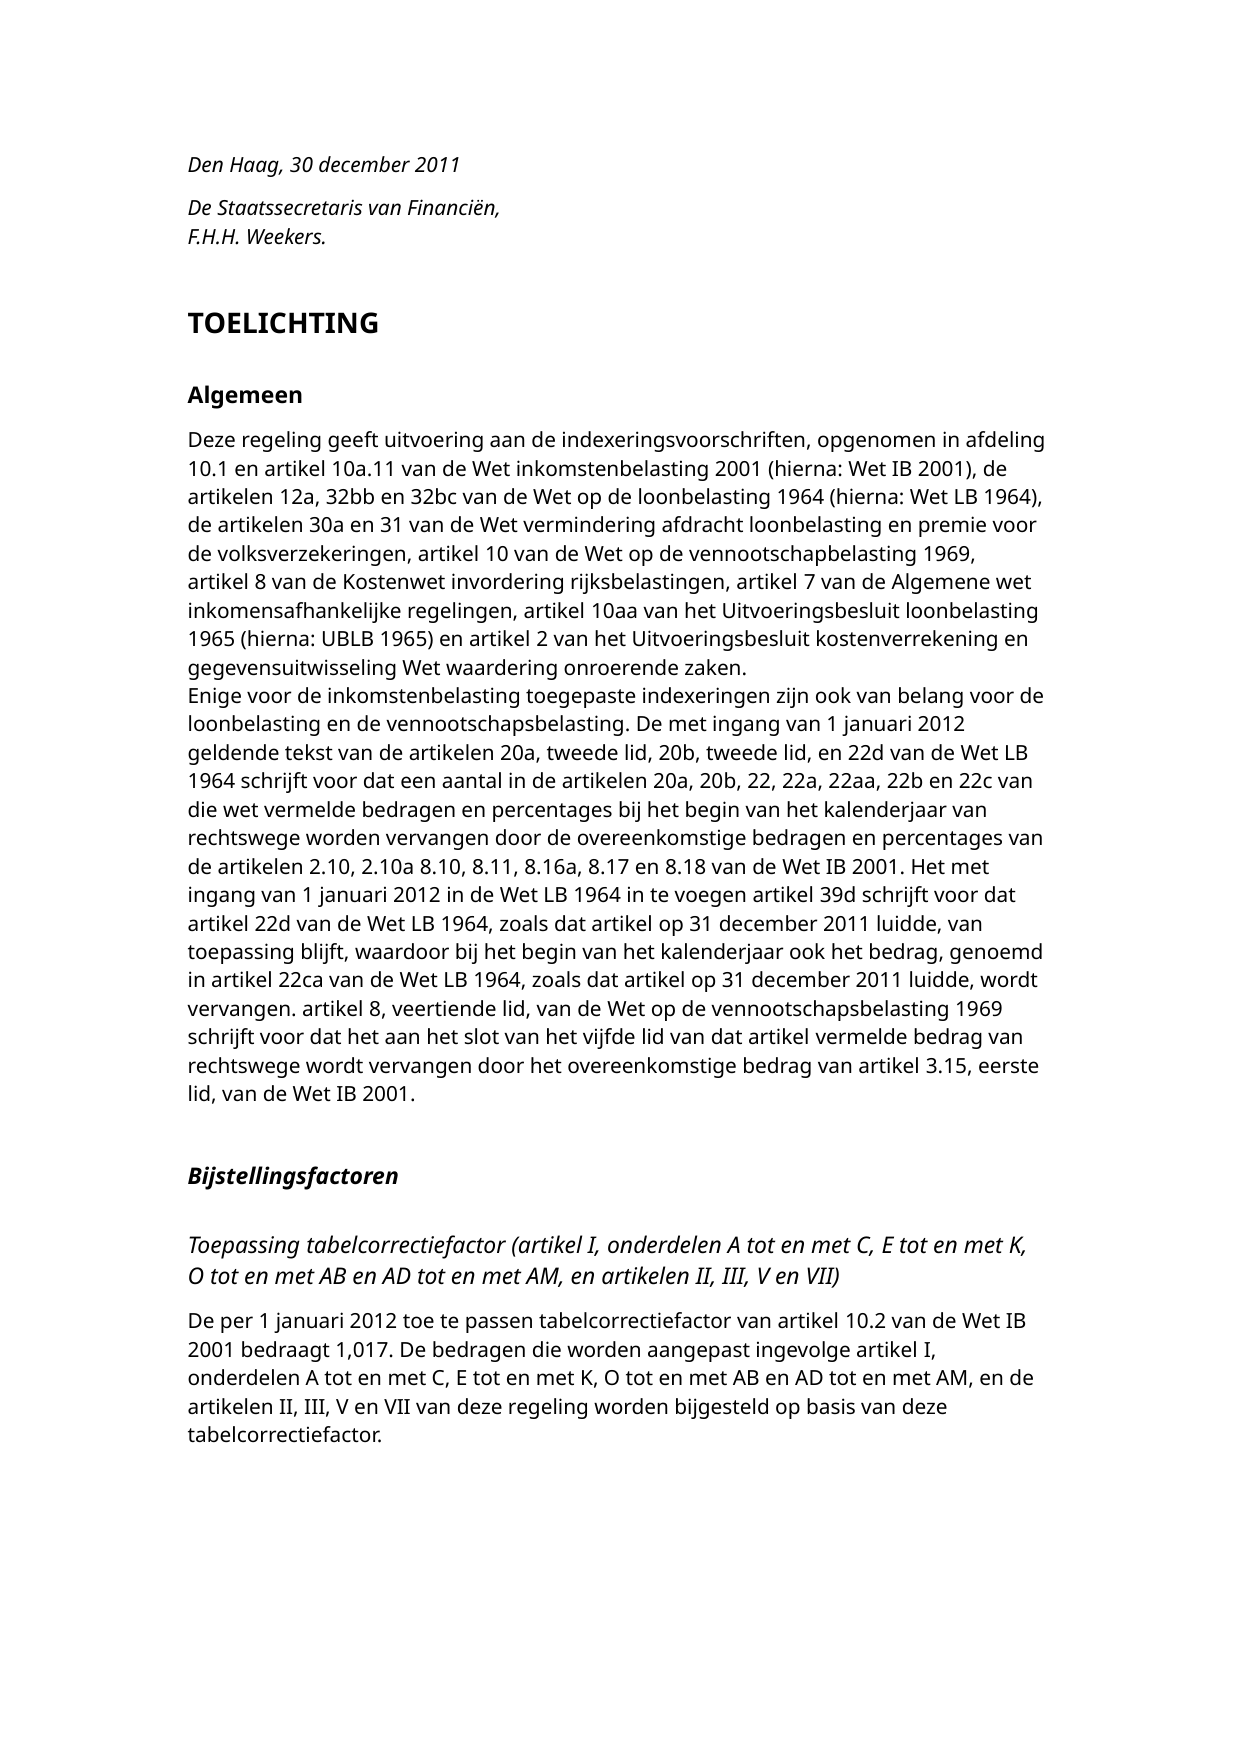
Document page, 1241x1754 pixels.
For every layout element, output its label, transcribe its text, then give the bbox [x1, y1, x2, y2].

subtitle Algemeen [187, 379, 1053, 410]
text De per 1 januari 2012 toe te passen tabelcorrectiefactor van artikel 10.2 van de Wet IB 2001 bedraagt 1,017. De bedragen die worden aangepast ingevolge artikel I, onderdelen A tot en met C, E tot en met K, O tot en met AB en AD tot en met AM, en de artikelen II, III, V en VII van deze regeling worden bijgesteld op basis van deze tabelcorrectiefactor. [187, 1306, 1053, 1449]
subtitle TOELICHTING [187, 303, 1053, 341]
text Deze regeling geeft uitvoering aan de indexeringsvoorschriften, opgenomen in afdeling 10.1 en artikel 10a.11 van de Wet inkomstenbelasting 2001 (hierna: Wet IB 2001), de artikelen 12a, 32bb en 32bc van de Wet op de loonbelasting 1964 (hierna: Wet LB 1964), de artikelen 30a en 31 van de Wet vermindering afdracht loonbelasting en premie voor de volksverzekeringen, artikel 10 van de Wet op de vennootschapbelasting 1969, artikel 8 van de Kostenwet invordering rijksbelastingen, artikel 7 van de Algemene wet inkomensafhankelijke regelingen, artikel 10aa van het Uitvoeringsbesluit loonbelasting 1965 (hierna: UBLB 1965) en artikel 2 van het Uitvoeringsbesluit kostenverrekening en gegevensuitwisseling Wet waardering onroerende zaken. [187, 425, 1053, 681]
subtitle Toepassing tabelcorrectiefactor (artikel I, onderdelen A tot en met C, E tot en met K, O tot en met AB en AD tot en met AM, en artikelen II, III, V en VII) [187, 1229, 1053, 1291]
text Den Haag, 30 december 2011 [187, 150, 1053, 178]
text F.H.H. Weekers. [187, 222, 1053, 250]
subtitle Bijstellingsfactoren [187, 1160, 1053, 1191]
text De Staatssecretaris van Financiën, [187, 193, 1053, 222]
text Enige voor de inkomstenbelasting toegepaste indexeringen zijn ook van belang voor de loonbelasting en de vennootschapsbelasting. De met ingang van 1 januari 2012 geldende tekst van de artikelen 20a, tweede lid, 20b, tweede lid, en 22d van de Wet LB 1964 schrijft voor dat een aantal in de artikelen 20a, 20b, 22, 22a, 22aa, 22b en 22c van die wet vermelde bedragen en percentages bij het begin van het kalenderjaar van rechtswege worden vervangen door de overeenkomstige bedragen en percentages van de artikelen 2.10, 2.10a 8.10, 8.11, 8.16a, 8.17 en 8.18 van de Wet IB 2001. Het met ingang van 1 januari 2012 in de Wet LB 1964 in te voegen artikel 39d schrijft voor dat artikel 22d van de Wet LB 1964, zoals dat artikel op 31 december 2011 luidde, van toepassing blijft, waardoor bij het begin van het kalenderjaar ook het bedrag, genoemd in artikel 22ca van de Wet LB 1964, zoals dat artikel op 31 december 2011 luidde, wordt vervangen. artikel 8, veertiende lid, van de Wet op de vennootschapsbelasting 1969 schrijft voor dat het aan het slot van het vijfde lid van dat artikel vermelde bedrag van rechtswege wordt vervangen door het overeenkomstige bedrag van artikel 3.15, eerste lid, van de Wet IB 2001. [187, 681, 1053, 1108]
